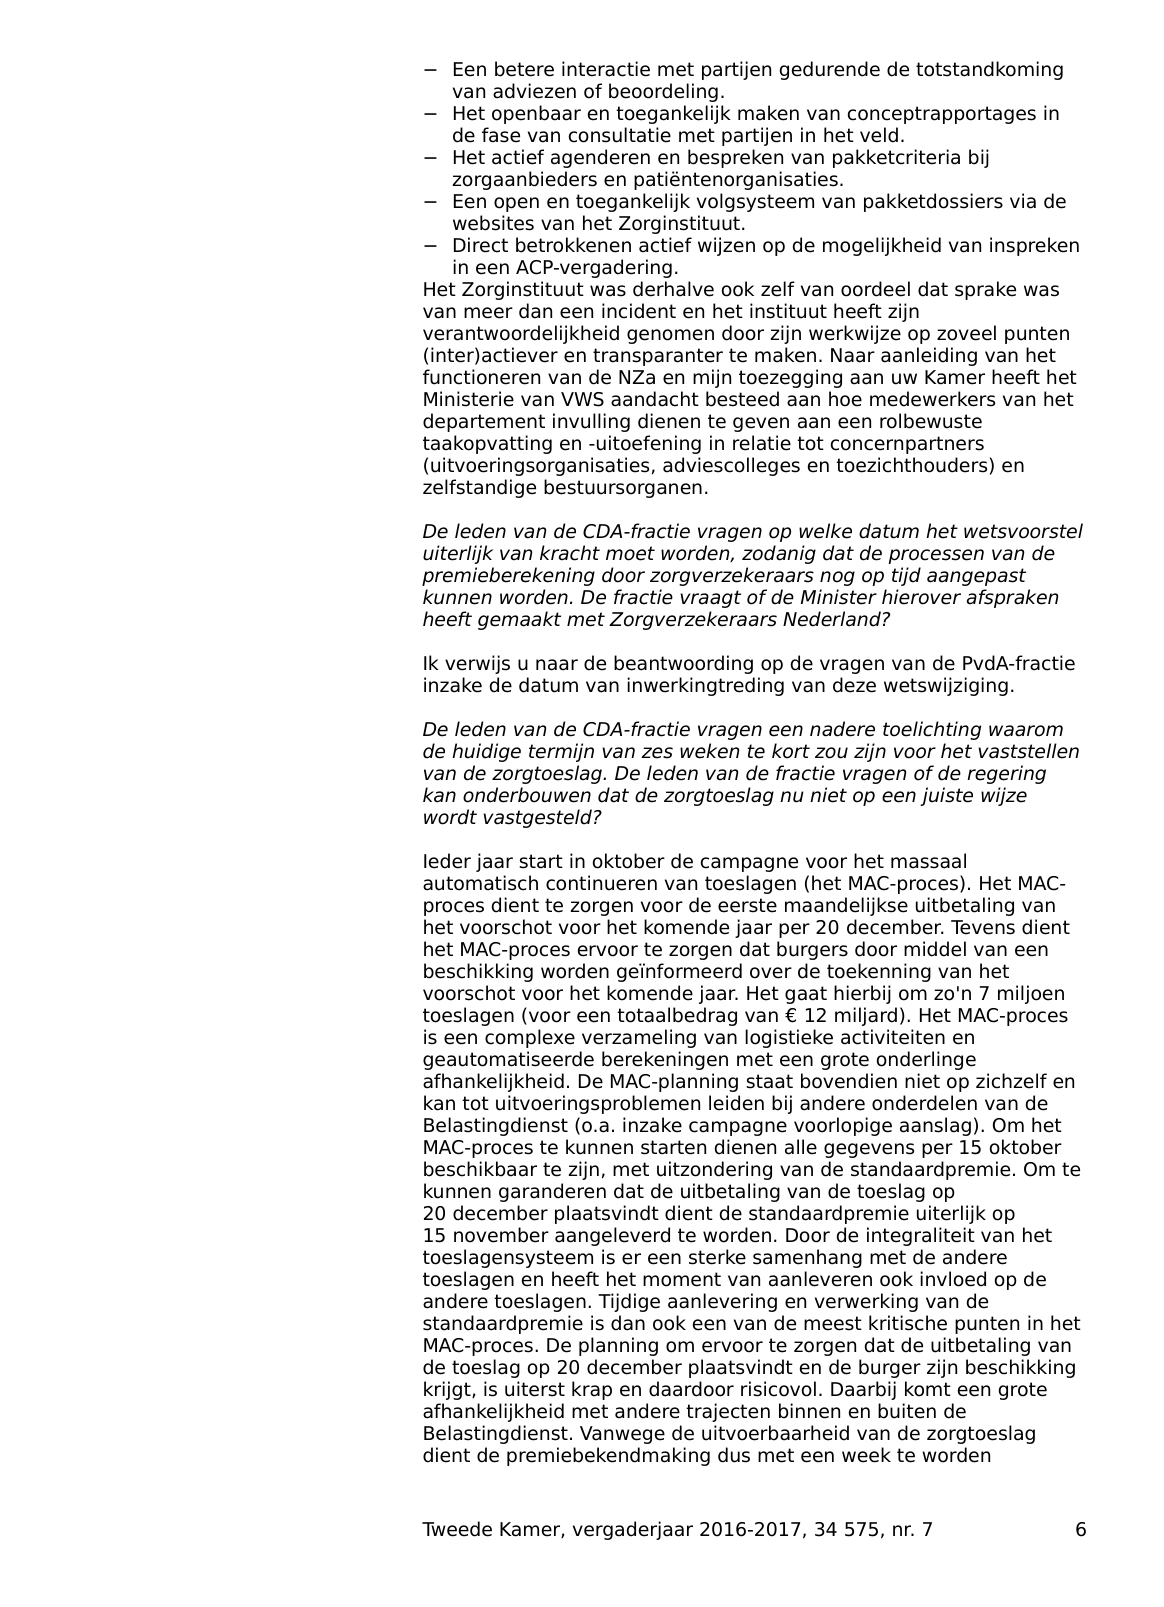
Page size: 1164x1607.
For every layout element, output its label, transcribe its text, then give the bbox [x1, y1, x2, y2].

text De leden van de CDA-fractie vragen op welke datum het wetsvoorstel uiterlijk van kracht moet worden, zodanig dat de processen van de premieberekening door zorgverzekeraars nog op tijd aangepast kunnen worden. De fractie vraagt of de Minister hierover afspraken heeft gemaakt met Zorgverzekeraars Nederland? [422, 521, 1087, 631]
text − Direct betrokkenen actief wijzen op de mogelijkheid van inspreken in een ACP-vergadering. [422, 235, 1087, 279]
text De leden van de CDA-fractie vragen een nadere toelichting waarom de huidige termijn van zes weken te kort zou zijn voor het vaststellen van de zorgtoeslag. De leden van de fractie vragen of de regering kan onderbouwen dat de zorgtoeslag nu niet op een juiste wijze wordt vastgesteld? [422, 719, 1087, 829]
text Ik verwijs u naar de beantwoording op de vragen van de PvdA-fractie inzake de datum van inwerkingtreding van deze wetswijziging. [422, 653, 1087, 697]
text Het Zorginstituut was derhalve ook zelf van oordeel dat sprake was van meer dan een incident en het instituut heeft zijn verantwoordelijkheid genomen door zijn werkwijze op zoveel punten (inter)actiever en transparanter te maken. Naar aanleiding van het functioneren van de NZa en mijn toezegging aan uw Kamer heeft het Ministerie van VWS aandacht besteed aan hoe medewerkers van het departement invulling dienen te geven aan een rolbewuste taakopvatting en -uitoefening in relatie tot concernpartners (uitvoeringsorganisaties, adviescolleges en toezichthouders) en zelfstandige bestuursorganen. [422, 279, 1087, 499]
text Ieder jaar start in oktober de campagne voor het massaal automatisch continueren van toeslagen (het MAC-proces). Het MAC-proces dient te zorgen voor de eerste maandelijkse uitbetaling van het voorschot voor het komende jaar per 20 december. Tevens dient het MAC-proces ervoor te zorgen dat burgers door middel van een beschikking worden geïnformeerd over de toekenning van het voorschot voor het komende jaar. Het gaat hierbij om zo'n 7 miljoen toeslagen (voor een totaalbedrag van € 12 miljard). Het MAC-proces is een complexe verzameling van logistieke activiteiten en geautomatiseerde berekeningen met een grote onderlinge afhankelijkheid. De MAC-planning staat bovendien niet op zichzelf en kan tot uitvoeringsproblemen leiden bij andere onderdelen van de Belastingdienst (o.a. inzake campagne voorlopige aanslag). Om het MAC-proces te kunnen starten dienen alle gegevens per 15 oktober beschikbaar te zijn, met uitzondering van de standaardpremie. Om te kunnen garanderen dat de uitbetaling van de toeslag op 20 december plaatsvindt dient de standaardpremie uiterlijk op 15 november aangeleverd te worden. Door de integraliteit van het toeslagensysteem is er een sterke samenhang met de andere toeslagen en heeft het moment van aanleveren ook invloed op de andere toeslagen. Tijdige aanlevering en verwerking van de standaardpremie is dan ook een van de meest kritische punten in het MAC-proces. De planning om ervoor te zorgen dat de uitbetaling van de toeslag op 20 december plaatsvindt en de burger zijn beschikking krijgt, is uiterst krap en daardoor risicovol. Daarbij komt een grote afhankelijkheid met andere trajecten binnen en buiten de Belastingdienst. Vanwege de uitvoerbaarheid van de zorgtoeslag dient de premiebekendmaking dus met een week te worden [422, 851, 1087, 1467]
text − Het actief agenderen en bespreken van pakketcriteria bij zorgaanbieders en patiëntenorganisaties. [422, 147, 1087, 191]
text − Een open en toegankelijk volgsysteem van pakketdossiers via de websites van het Zorginstituut. [422, 191, 1087, 235]
text − Een betere interactie met partijen gedurende de totstandkoming van adviezen of beoordeling. [422, 59, 1087, 103]
text − Het openbaar en toegankelijk maken van conceptrapportages in de fase van consultatie met partijen in het veld. [422, 103, 1087, 147]
